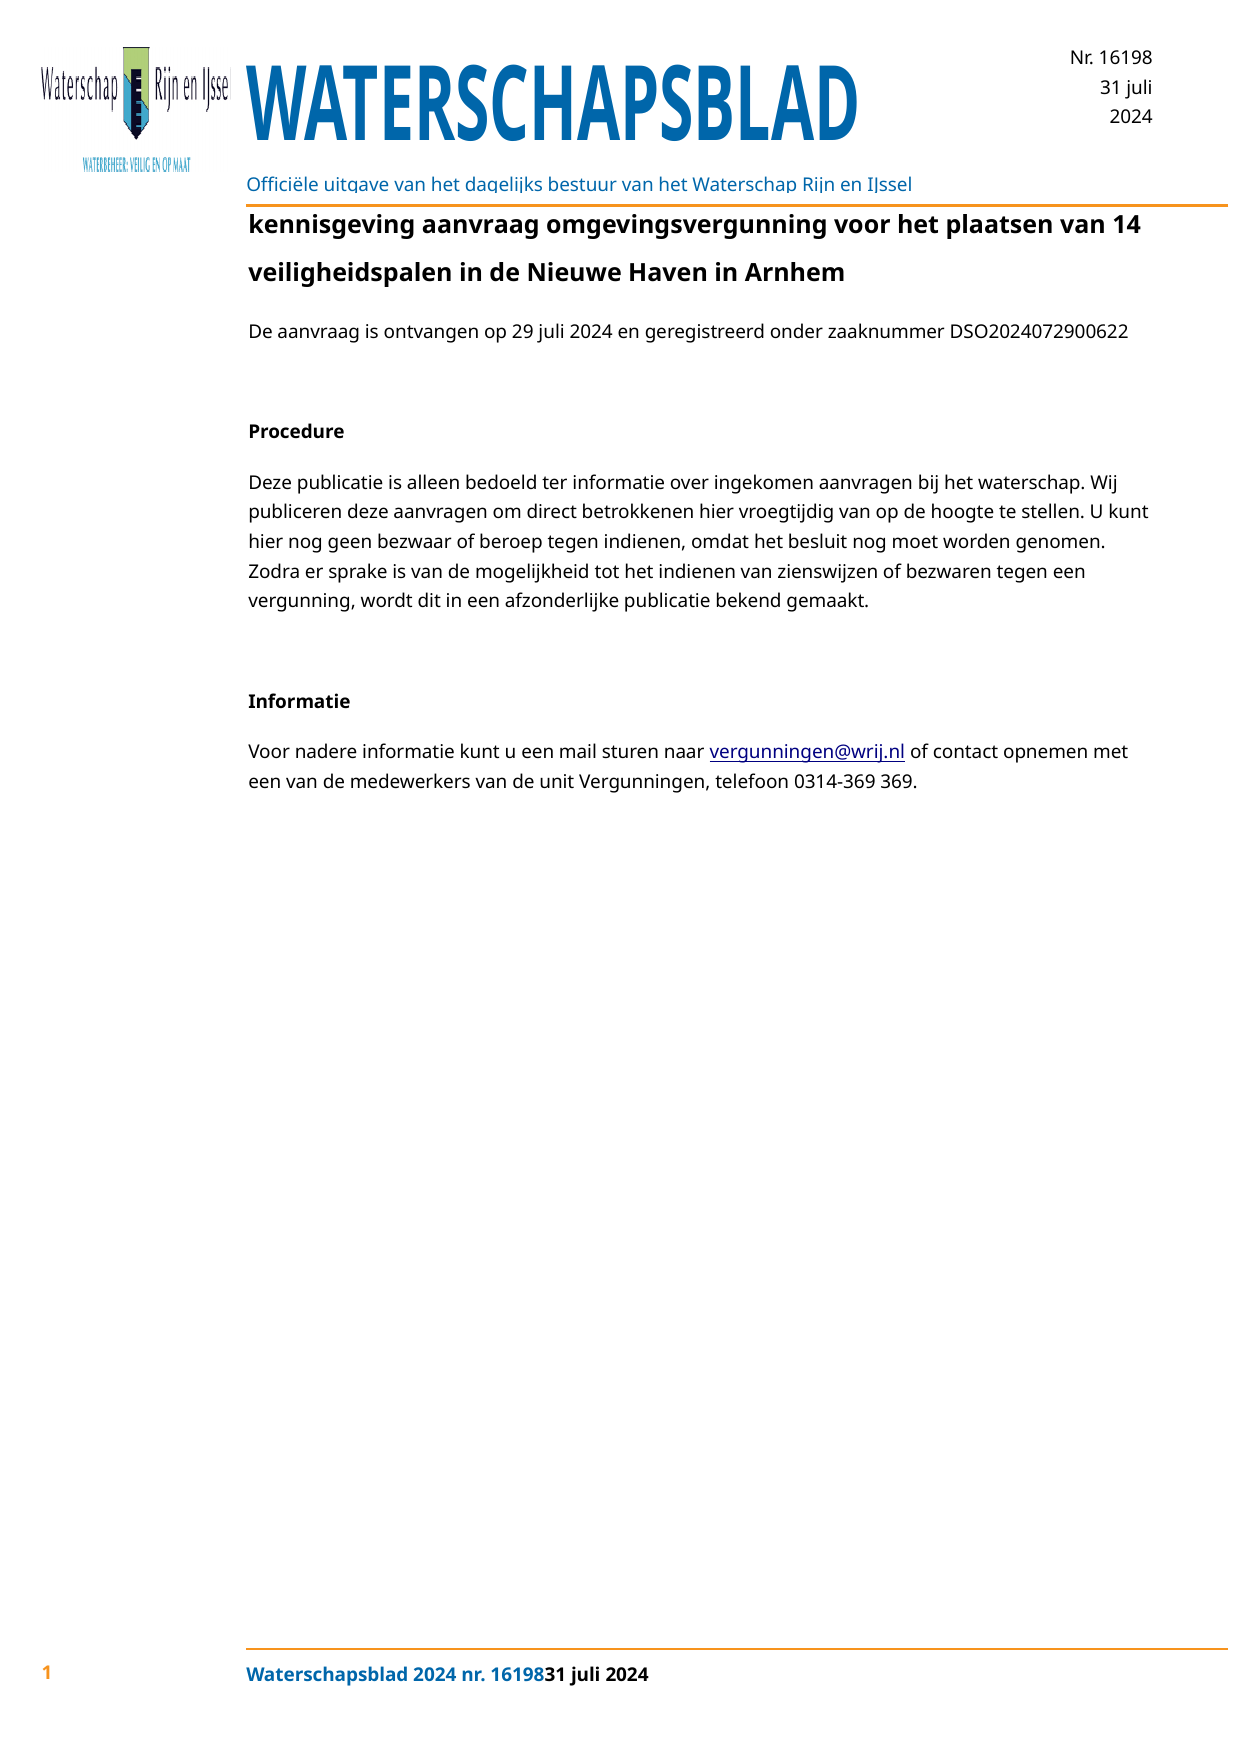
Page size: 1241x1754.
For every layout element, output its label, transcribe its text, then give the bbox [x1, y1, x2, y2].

text Voor nadere informatie kunt u een mail sturen naar vergunningen@wrij.nl of contact opnemen met een van de medewerkers van de unit Vergunningen, telefoon 0314-369 369. [248, 739, 1152, 794]
picture [41, 47, 231, 172]
text Informatie [248, 688, 1152, 714]
text De aanvraag is ontvangen op 29 juli 2024 en geregistreerd onder zaaknummer DSO2024072900622 [248, 318, 1152, 344]
text kennisgeving aanvraag omgevingsvergunning voor het plaatsen van 14 veiligheidspalen in de Nieuwe Haven in Arnhem [248, 207, 1152, 288]
text Deze publicatie is alleen bedoeld ter informatie over ingekomen aanvragen bij het waterschap. Wij publiceren deze aanvragen om direct betrokkenen hier vroegtijdig van op de hoogte te stellen. U kunt hier nog geen bezwaar of beroep tegen indienen, omdat het besluit nog moet worden genomen. Zodra er sprake is van de mogelijkheid tot het indienen van zienswijzen of bezwaren tegen een vergunning, wordt dit in een afzonderlijke publicatie bekend gemaakt. [248, 469, 1152, 613]
text Procedure [248, 419, 1152, 444]
